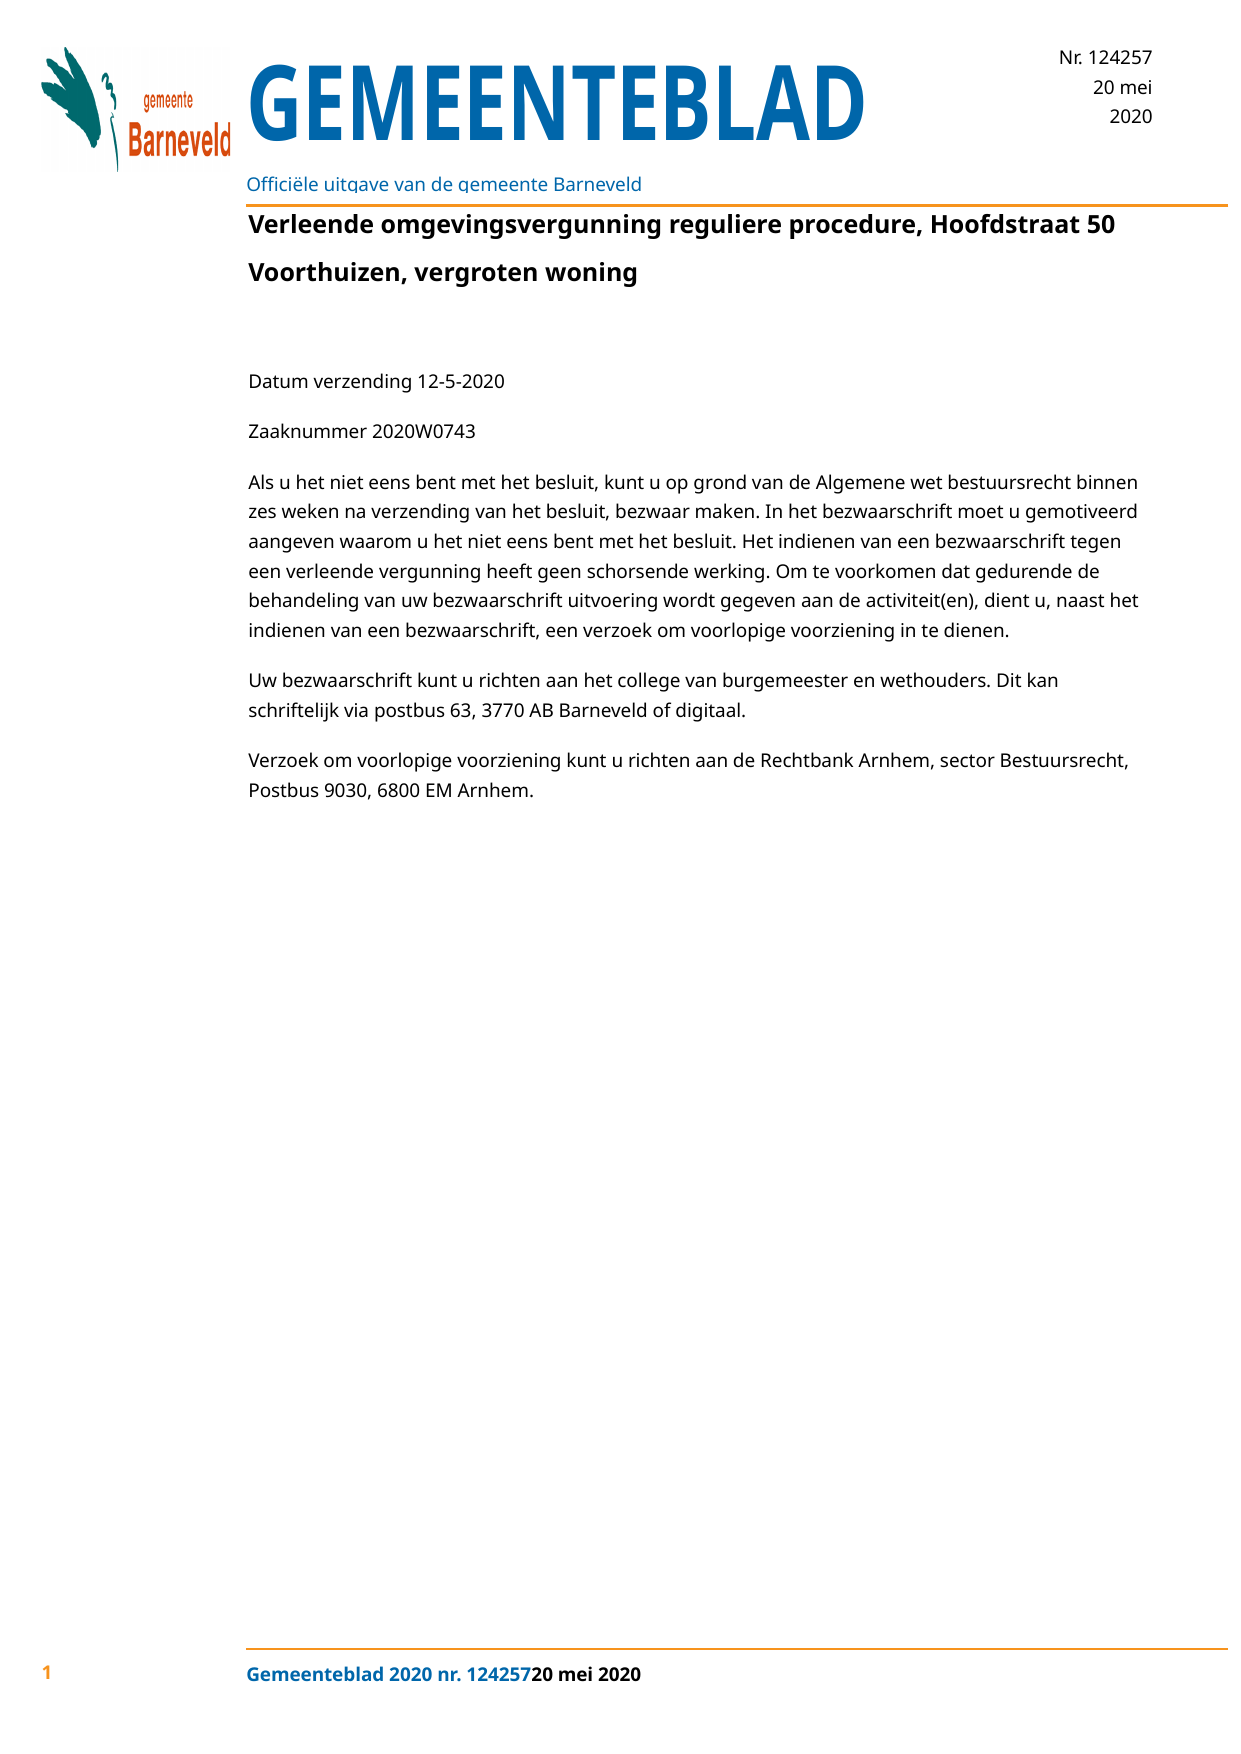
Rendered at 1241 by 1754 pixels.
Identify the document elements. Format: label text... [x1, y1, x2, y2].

picture [41, 47, 231, 172]
text Verzoek om voorlopige voorziening kunt u richten aan de Rechtbank Arnhem, sector Bestuursrecht, Postbus 9030, 6800 EM Arnhem. [248, 747, 1152, 803]
text Verleende omgevingsvergunning reguliere procedure, Hoofdstraat 50 Voorthuizen, vergroten woning [248, 207, 1152, 288]
text Datum verzending 12-5-2020 [248, 368, 1152, 394]
text Uw bezwaarschrift kunt u richten aan het college van burgemeester en wethouders. Dit kan schriftelijk via postbus 63, 3770 AB Barneveld of digitaal. [248, 667, 1152, 723]
text Zaaknummer 2020W0743 [248, 419, 1152, 444]
text Als u het niet eens bent met het besluit, kunt u op grond van de Algemene wet bestuursrecht binnen zes weken na verzending van het besluit, bezwaar maken. In het bezwaarschrift moet u gemotiveerd aangeven waarom u het niet eens bent met het besluit. Het indienen van een bezwaarschrift tegen een verleende vergunning heeft geen schorsende werking. Om te voorkomen dat gedurende de behandeling van uw bezwaarschrift uitvoering wordt gegeven aan de activiteit(en), dient u, naast het indienen van een bezwaarschrift, een verzoek om voorlopige voorziening in te dienen. [248, 469, 1152, 643]
